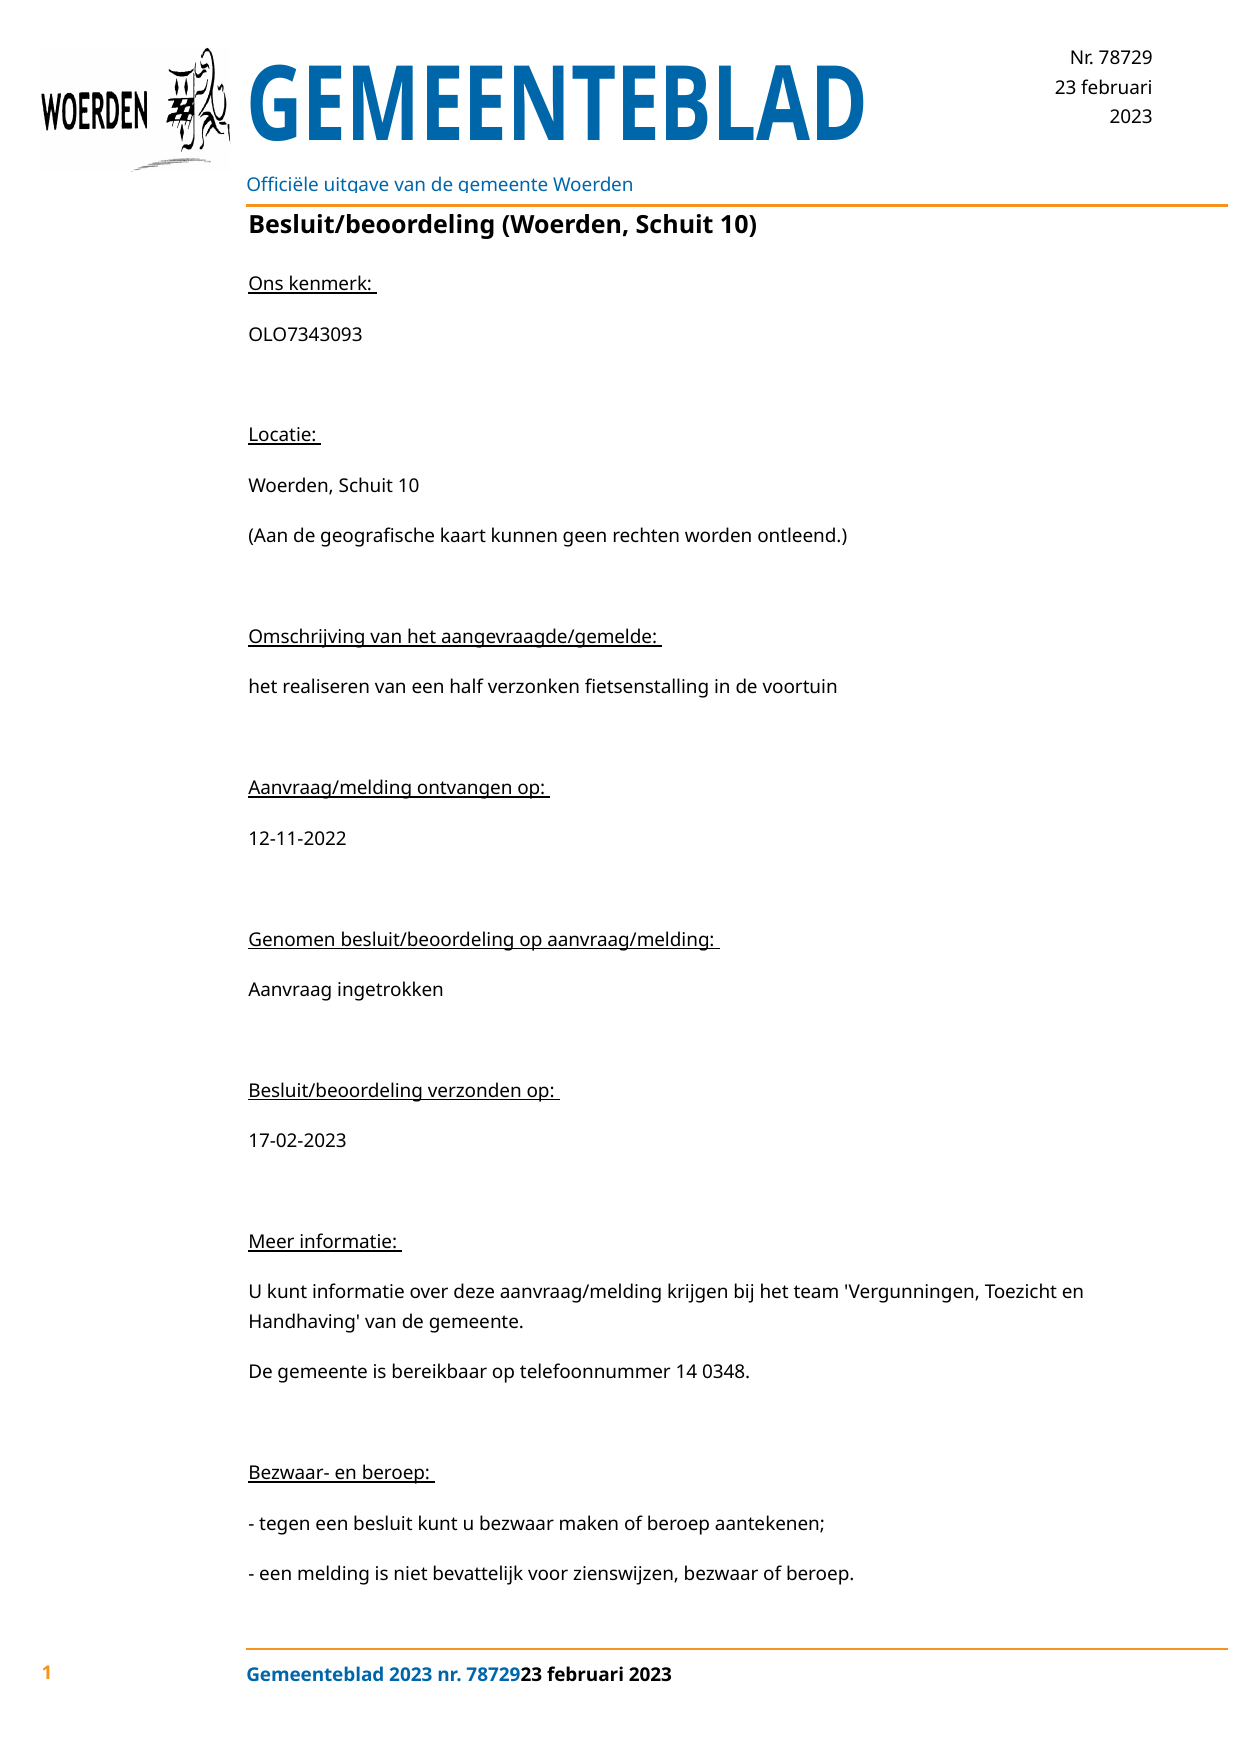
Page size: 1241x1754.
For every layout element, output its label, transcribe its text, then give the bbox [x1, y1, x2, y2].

text Woerden, Schuit 10 [248, 472, 1152, 498]
text Bezwaar- en beroep: [248, 1459, 1152, 1485]
picture [41, 47, 231, 172]
text 12-11-2022 [248, 825, 1152, 851]
text - tegen een besluit kunt u bezwaar maken of beroep aantekenen; [248, 1510, 1152, 1536]
text Genomen besluit/beoordeling op aanvraag/melding: [248, 926, 1152, 951]
text het realiseren van een half verzonken fietsenstalling in de voortuin [248, 674, 1152, 699]
text Aanvraag/melding ontvangen op: [248, 774, 1152, 800]
text Aanvraag ingetrokken [248, 976, 1152, 1002]
text 17-02-2023 [248, 1127, 1152, 1153]
text De gemeente is bereikbaar op telefoonnummer 14 0348. [248, 1359, 1152, 1384]
text Meer informatie: [248, 1228, 1152, 1254]
text - een melding is niet bevattelijk voor zienswijzen, bezwaar of beroep. [248, 1560, 1152, 1586]
text U kunt informatie over deze aanvraag/melding krijgen bij het team 'Vergunningen, Toezicht en Handhaving' van de gemeente. [248, 1279, 1152, 1334]
text Besluit/beoordeling (Woerden, Schuit 10) [248, 207, 1152, 241]
text Omschrijving van het aangevraagde/gemelde: [248, 623, 1152, 649]
text Locatie: [248, 422, 1152, 447]
text Besluit/beoordeling verzonden op: [248, 1077, 1152, 1103]
text (Aan de geografische kaart kunnen geen rechten worden ontleend.) [248, 522, 1152, 548]
text Ons kenmerk: [248, 270, 1152, 296]
text OLO7343093 [248, 321, 1152, 346]
